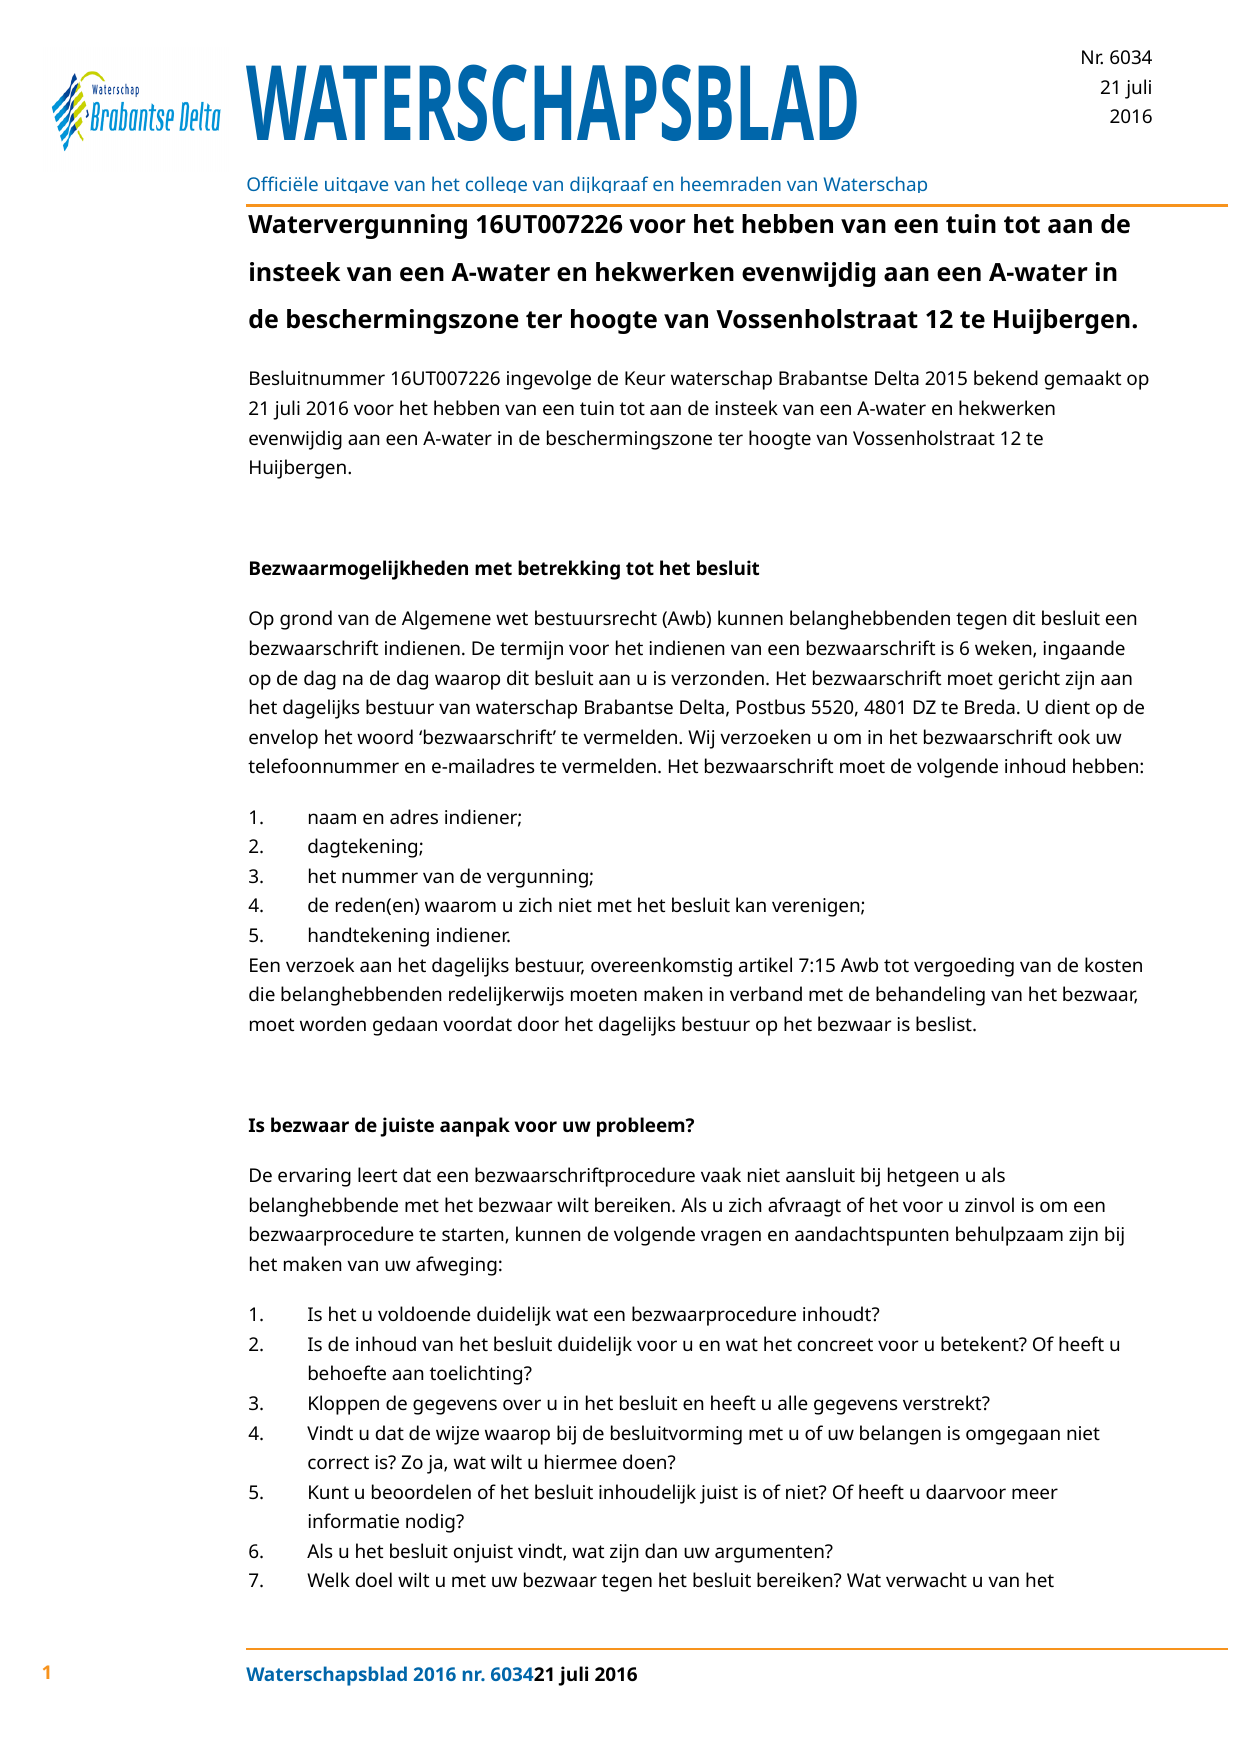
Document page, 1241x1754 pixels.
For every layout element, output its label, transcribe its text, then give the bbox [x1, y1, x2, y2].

text Watervergunning 16UT007226 voor het hebben van een tuin tot aan de insteek van een A-water en hekwerken evenwijdig aan een A-water in de beschermingszone ter hoogte van Vossenholstraat 12 te Huijbergen. [248, 207, 1152, 336]
text Bezwaarmogelijkheden met betrekking tot het besluit [248, 555, 1152, 581]
list Kunt u beoordelen of het besluit inhoudelijk juist is of niet? Of heeft u daarvoor meer informatie nodig? [248, 1479, 1152, 1534]
list handtekening indiener. [248, 922, 1152, 948]
list Kloppen de gegevens over u in het besluit en heeft u alle gegevens verstrekt? [248, 1390, 1152, 1416]
list Is het u voldoende duidelijk wat een bezwaarprocedure inhoudt? [248, 1301, 1152, 1327]
list Vindt u dat de wijze waarop bij de besluitvorming met u of uw belangen is omgegaan niet correct is? Zo ja, wat wilt u hiermee doen? [248, 1420, 1152, 1475]
text Op grond van de Algemene wet bestuursrecht (Awb) kunnen belanghebbenden tegen dit besluit een bezwaarschrift indienen. De termijn voor het indienen van een bezwaarschrift is 6 weken, ingaande op de dag na de dag waarop dit besluit aan u is verzonden. Het bezwaarschrift moet gericht zijn aan het dagelijks bestuur van waterschap Brabantse Delta, Postbus 5520, 4801 DZ te Breda. U dient op de envelop het woord ‘bezwaarschrift’ te vermelden. Wij verzoeken u om in het bezwaarschrift ook uw telefoonnummer en e‑mailadres te vermelden. Het bezwaarschrift moet de volgende inhoud hebben: [248, 606, 1152, 779]
text De ervaring leert dat een bezwaarschriftprocedure vaak niet aansluit bij hetgeen u als belanghebbende met het bezwaar wilt bereiken. Als u zich afvraagt of het voor u zinvol is om een bezwaarprocedure te starten, kunnen de volgende vragen en aandachtspunten behulpzaam zijn bij het maken van uw afweging: [248, 1162, 1152, 1277]
list Welk doel wilt u met uw bezwaar tegen het besluit bereiken? Wat verwacht u van het [248, 1568, 1152, 1593]
list Is de inhoud van het besluit duidelijk voor u en wat het concreet voor u betekent? Of heeft u behoefte aan toelichting? [248, 1331, 1152, 1386]
picture [41, 47, 231, 172]
text Besluitnummer 16UT007226 ingevolge de Keur waterschap Brabantse Delta 2015 bekend gemaakt op 21 juli 2016 voor het hebben van een tuin tot aan de insteek van een A-water en hekwerken evenwijdig aan een A-water in de beschermingszone ter hoogte van Vossenholstraat 12 te Huijbergen. [248, 366, 1152, 480]
list Als u het besluit onjuist vindt, wat zijn dan uw argumenten? [248, 1538, 1152, 1564]
list het nummer van de vergunning; [248, 863, 1152, 889]
text Is bezwaar de juiste aanpak voor uw probleem? [248, 1112, 1152, 1137]
text Een verzoek aan het dagelijks bestuur, overeenkomstig artikel 7:15 Awb tot vergoeding van de kosten die belanghebbenden redelijkerwijs moeten maken in verband met de behandeling van het bezwaar, moet worden gedaan voordat door het dagelijks bestuur op het bezwaar is beslist. [248, 952, 1152, 1037]
list naam en adres indiener; [248, 804, 1152, 829]
list de reden(en) waarom u zich niet met het besluit kan verenigen; [248, 893, 1152, 918]
list dagtekening; [248, 833, 1152, 859]
